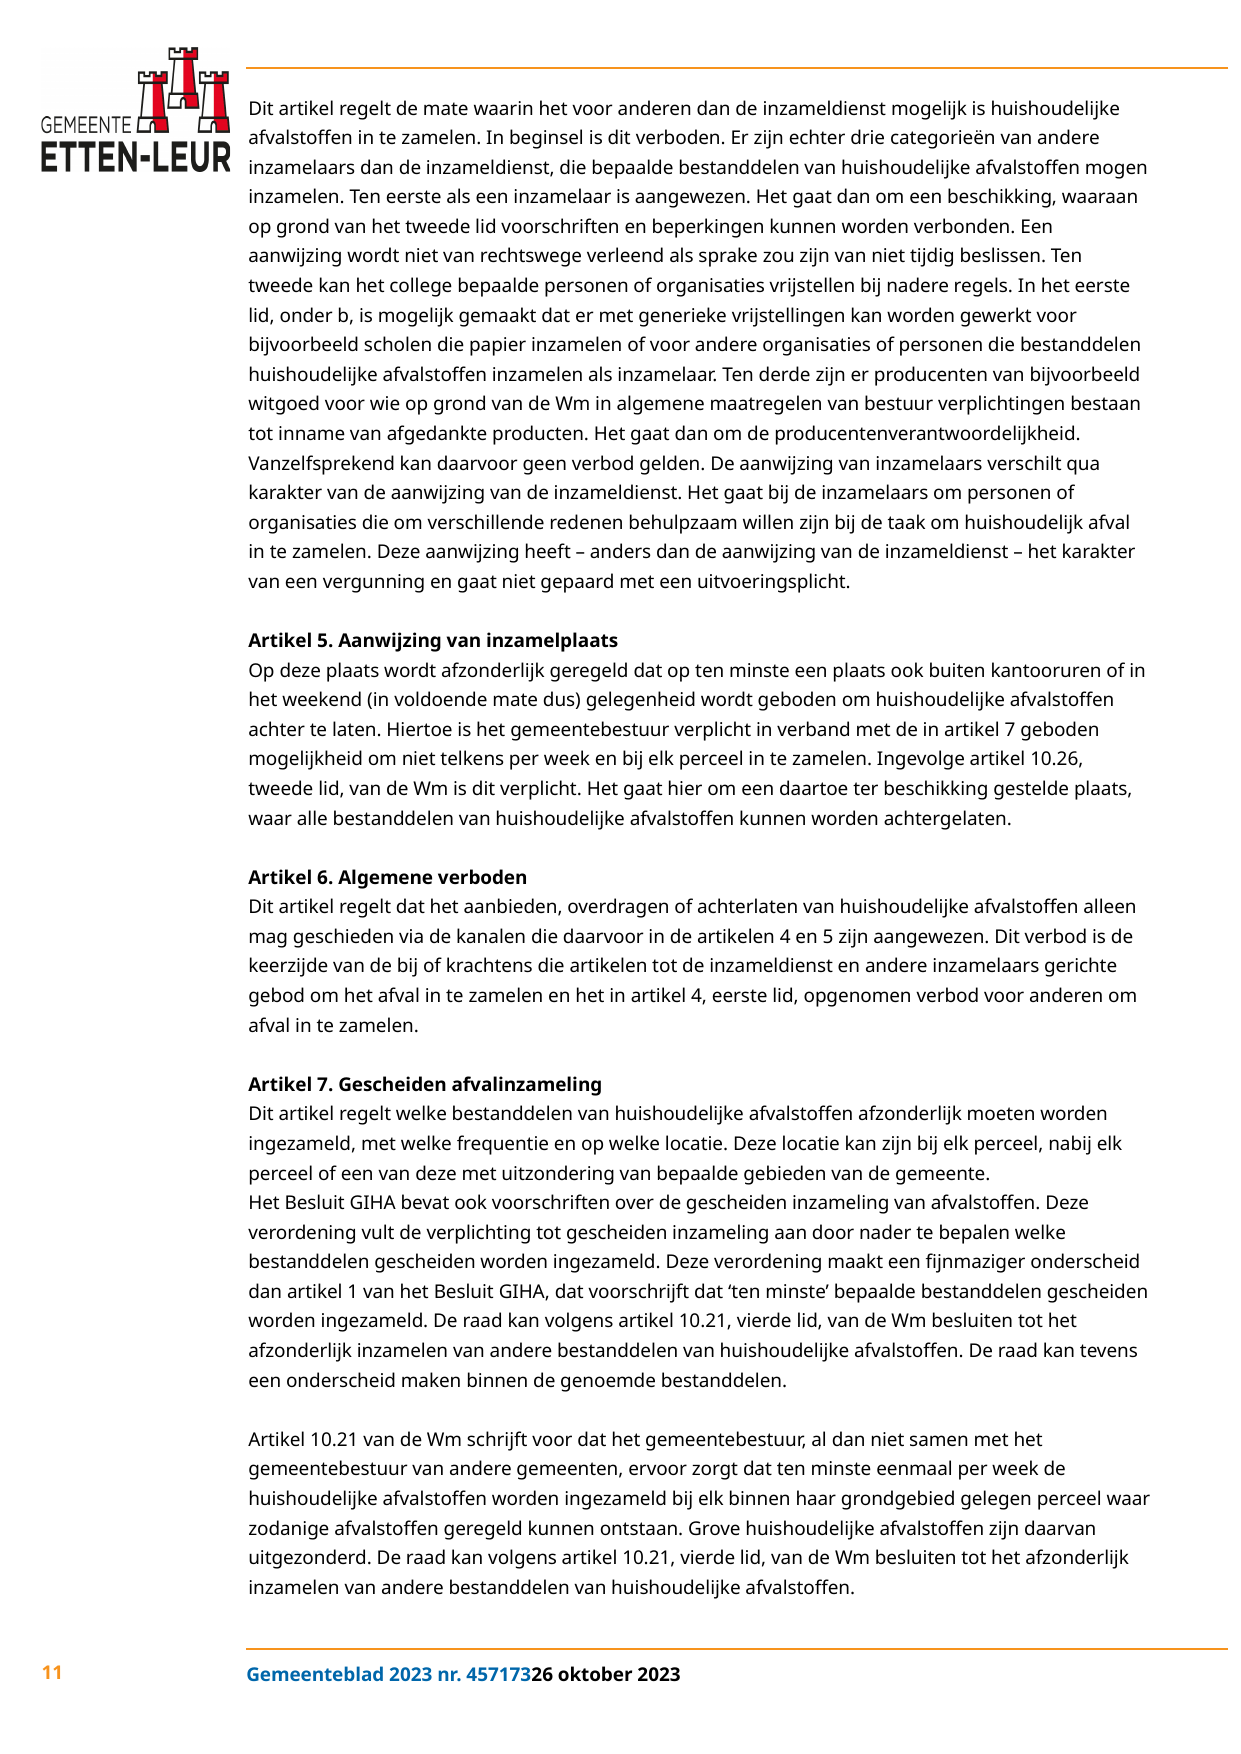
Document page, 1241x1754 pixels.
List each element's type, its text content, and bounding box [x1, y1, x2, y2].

text Dit artikel regelt de mate waarin het voor anderen dan de inzameldienst mogelijk is huishoudelijke afvalstoffen in te zamelen. In beginsel is dit verboden. Er zijn echter drie categorieën van andere inzamelaars dan de inzameldienst, die bepaalde bestanddelen van huishoudelijke afvalstoffen mogen inzamelen. Ten eerste als een inzamelaar is aangewezen. Het gaat dan om een beschikking, waaraan op grond van het tweede lid voorschriften en beperkingen kunnen worden verbonden. Een aanwijzing wordt niet van rechtswege verleend als sprake zou zijn van niet tijdig beslissen. Ten tweede kan het college bepaalde personen of organisaties vrijstellen bij nadere regels. In het eerste lid, onder b, is mogelijk gemaakt dat er met generieke vrijstellingen kan worden gewerkt voor bijvoorbeeld scholen die papier inzamelen of voor andere organisaties of personen die bestanddelen huishoudelijke afvalstoffen inzamelen als inzamelaar. Ten derde zijn er producenten van bijvoorbeeld witgoed voor wie op grond van de Wm in algemene maatregelen van bestuur verplichtingen bestaan tot inname van afgedankte producten. Het gaat dan om de producentenverantwoordelijkheid. Vanzelfsprekend kan daarvoor geen verbod gelden. De aanwijzing van inzamelaars verschilt qua karakter van de aanwijzing van de inzameldienst. Het gaat bij de inzamelaars om personen of organisaties die om verschillende redenen behulpzaam willen zijn bij de taak om huishoudelijk afval in te zamelen. Deze aanwijzing heeft – anders dan de aanwijzing van de inzameldienst – het karakter van een vergunning en gaat niet gepaard met een uitvoeringsplicht. [248, 95, 1152, 594]
text Artikel 10.21 van de Wm schrijft voor dat het gemeentebestuur, al dan niet samen met het gemeentebestuur van andere gemeenten, ervoor zorgt dat ten minste eenmaal per week de huishoudelijke afvalstoffen worden ingezameld bij elk binnen haar grondgebied gelegen perceel waar zodanige afvalstoffen geregeld kunnen ontstaan. Grove huishoudelijke afvalstoffen zijn daarvan uitgezonderd. De raad kan volgens artikel 10.21, vierde lid, van de Wm besluiten tot het afzonderlijk inzamelen van andere bestanddelen van huishoudelijke afvalstoffen. [248, 1426, 1152, 1600]
text Artikel 6. Algemene verboden [248, 864, 1152, 890]
text Op deze plaats wordt afzonderlijk geregeld dat op ten minste een plaats ook buiten kantooruren of in het weekend (in voldoende mate dus) gelegenheid wordt geboden om huishoudelijke afvalstoffen achter te laten. Hiertoe is het gemeentebestuur verplicht in verband met de in artikel 7 geboden mogelijkheid om niet telkens per week en bij elk perceel in te zamelen. Ingevolge artikel 10.26, tweede lid, van de Wm is dit verplicht. Het gaat hier om een daartoe ter beschikking gestelde plaats, waar alle bestanddelen van huishoudelijke afvalstoffen kunnen worden achtergelaten. [248, 657, 1152, 831]
text Artikel 5. Aanwijzing van inzamelplaats [248, 627, 1152, 653]
text Artikel 7. Gescheiden afvalinzameling [248, 1071, 1152, 1097]
text Dit artikel regelt welke bestanddelen van huishoudelijke afvalstoffen afzonderlijk moeten worden ingezameld, met welke frequentie en op welke locatie. Deze locatie kan zijn bij elk perceel, nabij elk perceel of een van deze met uitzondering van bepaalde gebieden van de gemeente. [248, 1101, 1152, 1186]
text Dit artikel regelt dat het aanbieden, overdragen of achterlaten van huishoudelijke afvalstoffen alleen mag geschieden via de kanalen die daarvoor in de artikelen 4 en 5 zijn aangewezen. Dit verbod is de keerzijde van de bij of krachtens die artikelen tot de inzameldienst en andere inzamelaars gerichte gebod om het afval in te zamelen en het in artikel 4, eerste lid, opgenomen verbod voor anderen om afval in te zamelen. [248, 893, 1152, 1038]
text Het Besluit GIHA bevat ook voorschriften over de gescheiden inzameling van afvalstoffen. Deze verordening vult de verplichting tot gescheiden inzameling aan door nader te bepalen welke bestanddelen gescheiden worden ingezameld. Deze verordening maakt een fijnmaziger onderscheid dan artikel 1 van het Besluit GIHA, dat voorschrijft dat ‘ten minste’ bepaalde bestanddelen gescheiden worden ingezameld. De raad kan volgens artikel 10.21, vierde lid, van de Wm besluiten tot het afzonderlijk inzamelen van andere bestanddelen van huishoudelijke afvalstoffen. De raad kan tevens een onderscheid maken binnen de genoemde bestanddelen. [248, 1189, 1152, 1393]
picture [41, 47, 231, 172]
